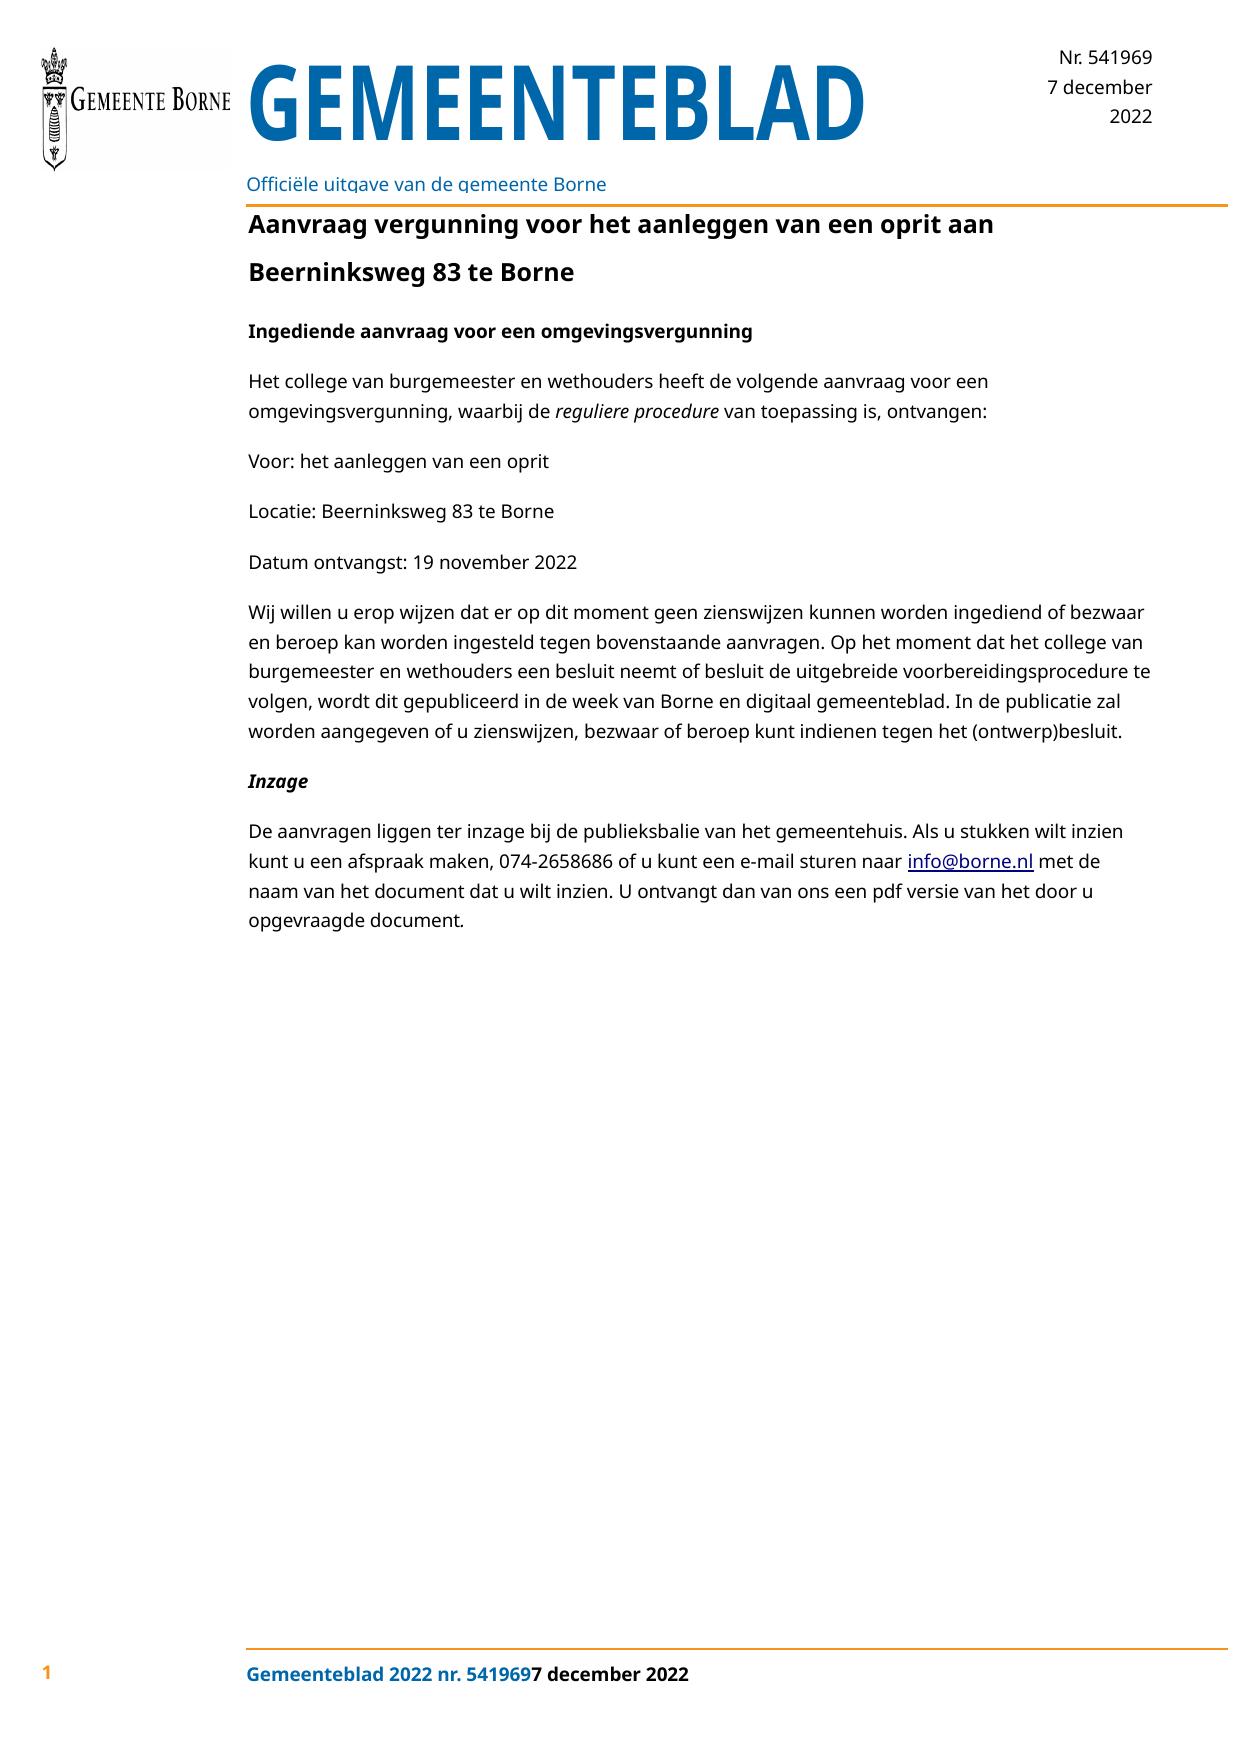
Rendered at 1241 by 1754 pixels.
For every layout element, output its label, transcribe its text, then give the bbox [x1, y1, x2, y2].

text Het college van burgemeester en wethouders heeft de volgende aanvraag voor een omgevingsvergunning, waarbij de reguliere procedure van toepassing is, ontvangen: [248, 368, 1152, 424]
text Inzage [248, 768, 1152, 794]
text Locatie: Beerninksweg 83 te Borne [248, 499, 1152, 524]
text Voor: het aanleggen van een oprit [248, 448, 1152, 474]
text Aanvraag vergunning voor het aanleggen van een oprit aan Beerninksweg 83 te Borne [248, 207, 1152, 288]
text Wij willen u erop wijzen dat er op dit moment geen zienswijzen kunnen worden ingediend of bezwaar en beroep kan worden ingesteld tegen bovenstaande aanvragen. Op het moment dat het college van burgemeester en wethouders een besluit neemt of besluit de uitgebreide voorbereidingsprocedure te volgen, wordt dit gepubliceerd in de week van Borne en digitaal gemeenteblad. In de publicatie zal worden aangegeven of u zienswijzen, bezwaar of beroep kunt indienen tegen het (ontwerp)besluit. [248, 599, 1152, 744]
picture [41, 47, 231, 172]
text Datum ontvangst: 19 november 2022 [248, 549, 1152, 575]
text Ingediende aanvraag voor een omgevingsvergunning [248, 318, 1152, 344]
text De aanvragen liggen ter inzage bij de publieksbalie van het gemeentehuis. Als u stukken wilt inzien kunt u een afspraak maken, 074-2658686 of u kunt een e-mail sturen naar info@borne.nl met de naam van het document dat u wilt inzien. U ontvangt dan van ons een pdf versie van het door u opgevraagde document. [248, 819, 1152, 933]
